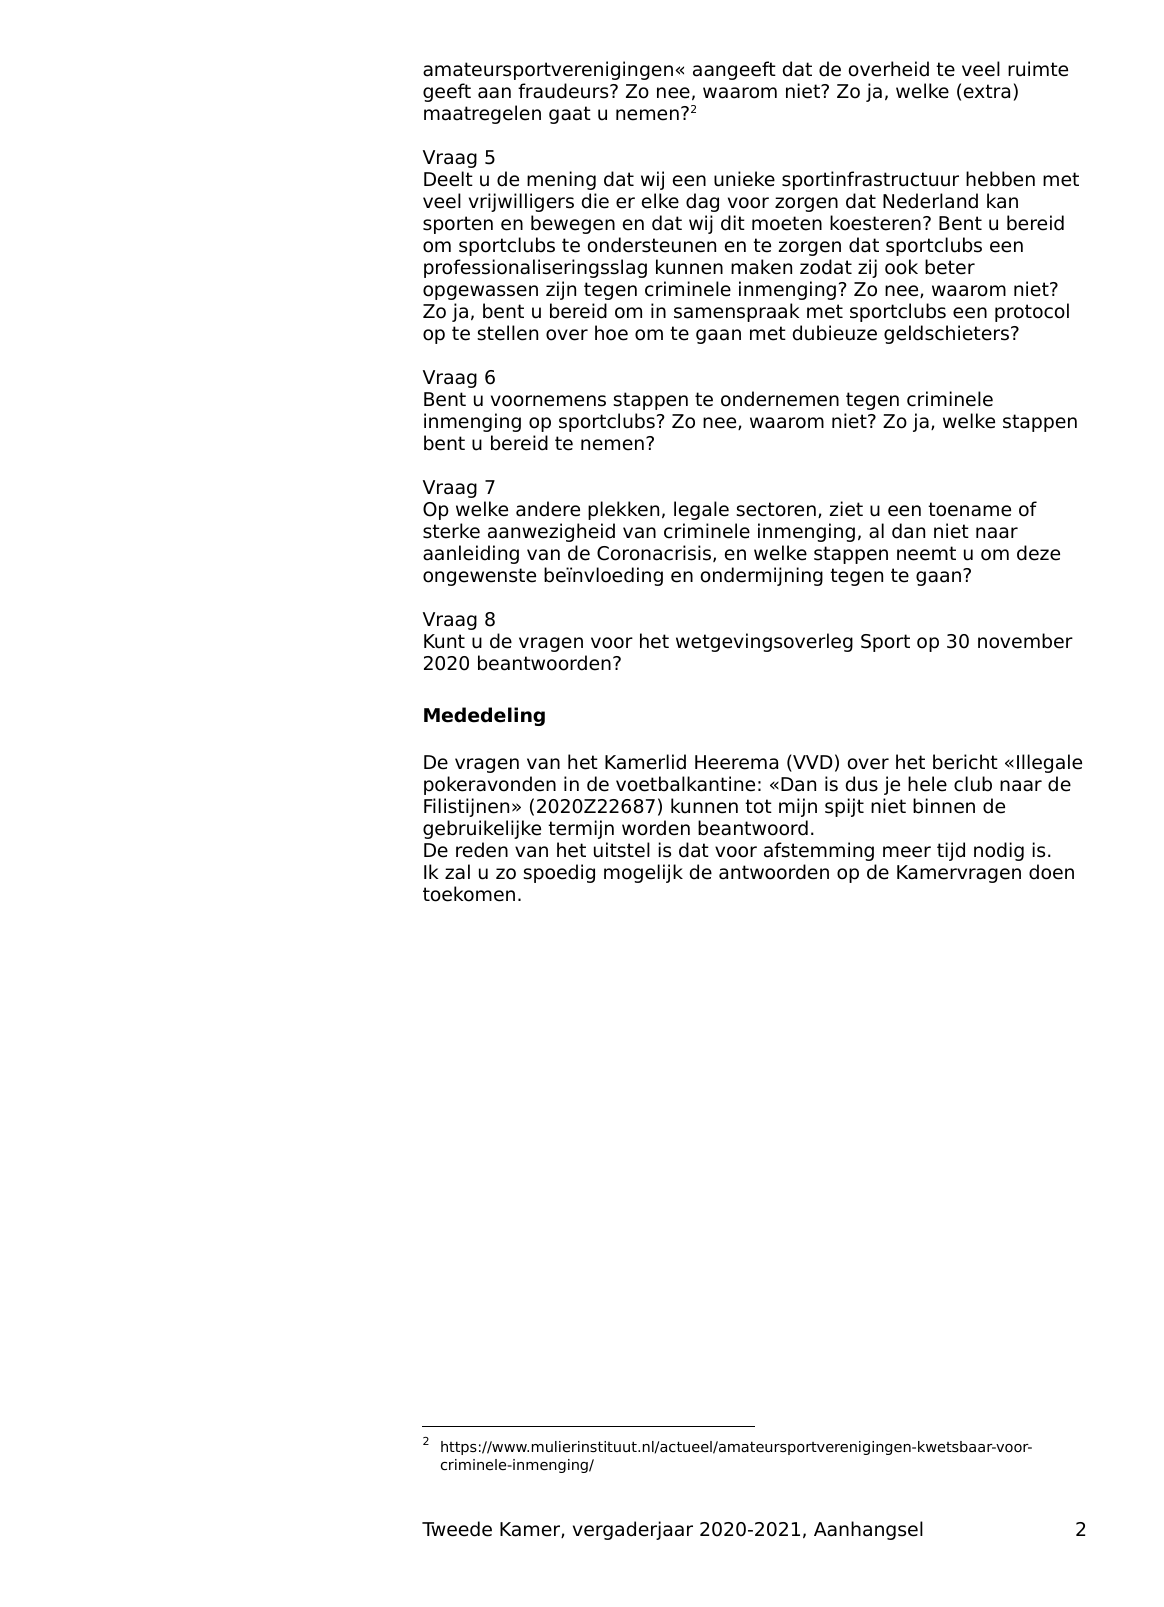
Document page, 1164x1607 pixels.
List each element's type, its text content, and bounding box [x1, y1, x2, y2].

text Bent u voornemens stappen te ondernemen tegen criminele inmenging op sportclubs? Zo nee, waarom niet? Zo ja, welke stappen bent u bereid te nemen? [422, 389, 1087, 455]
text Vraag 8 [422, 609, 1087, 631]
text Vraag 5 [422, 147, 1087, 169]
text Op welke andere plekken, legale sectoren, ziet u een toename of sterke aanwezigheid van criminele inmenging, al dan niet naar aanleiding van de Coronacrisis, en welke stappen neemt u om deze ongewenste beïnvloeding en ondermijning tegen te gaan? [422, 499, 1087, 587]
text amateursportverenigingen« aangeeft dat de overheid te veel ruimte geeft aan fraudeurs? Zo nee, waarom niet? Zo ja, welke (extra) maatregelen gaat u nemen? [422, 59, 1087, 125]
text Ik zal u zo spoedig mogelijk de antwoorden op de Kamervragen doen toekomen. [422, 862, 1087, 906]
text De reden van het uitstel is dat voor afstemming meer tijd nodig is. [422, 840, 1087, 862]
text De vragen van het Kamerlid Heerema (VVD) over het bericht «Illegale pokeravonden in de voetbalkantine: «Dan is dus je hele club naar de Filistijnen» (2020Z22687) kunnen tot mijn spijt niet binnen de gebruikelijke termijn worden beantwoord. [422, 752, 1087, 840]
text Kunt u de vragen voor het wetgevingsoverleg Sport op 30 november 2020 beantwoorden? [422, 631, 1087, 675]
text Vraag 6 [422, 367, 1087, 389]
text Vraag 7 [422, 477, 1087, 499]
subtitle Mededeling [422, 705, 1087, 727]
text https://www.mulierinstituut.nl/actueel/amateursportverenigingen-kwetsbaar-voor-criminele-inmenging/ [422, 1435, 1087, 1474]
text Deelt u de mening dat wij een unieke sportinfrastructuur hebben met veel vrijwilligers die er elke dag voor zorgen dat Nederland kan sporten en bewegen en dat wij dit moeten koesteren? Bent u bereid om sportclubs te ondersteunen en te zorgen dat sportclubs een professionaliseringsslag kunnen maken zodat zij ook beter opgewassen zijn tegen criminele inmenging? Zo nee, waarom niet? Zo ja, bent u bereid om in samenspraak met sportclubs een protocol op te stellen over hoe om te gaan met dubieuze geldschieters? [422, 169, 1087, 345]
